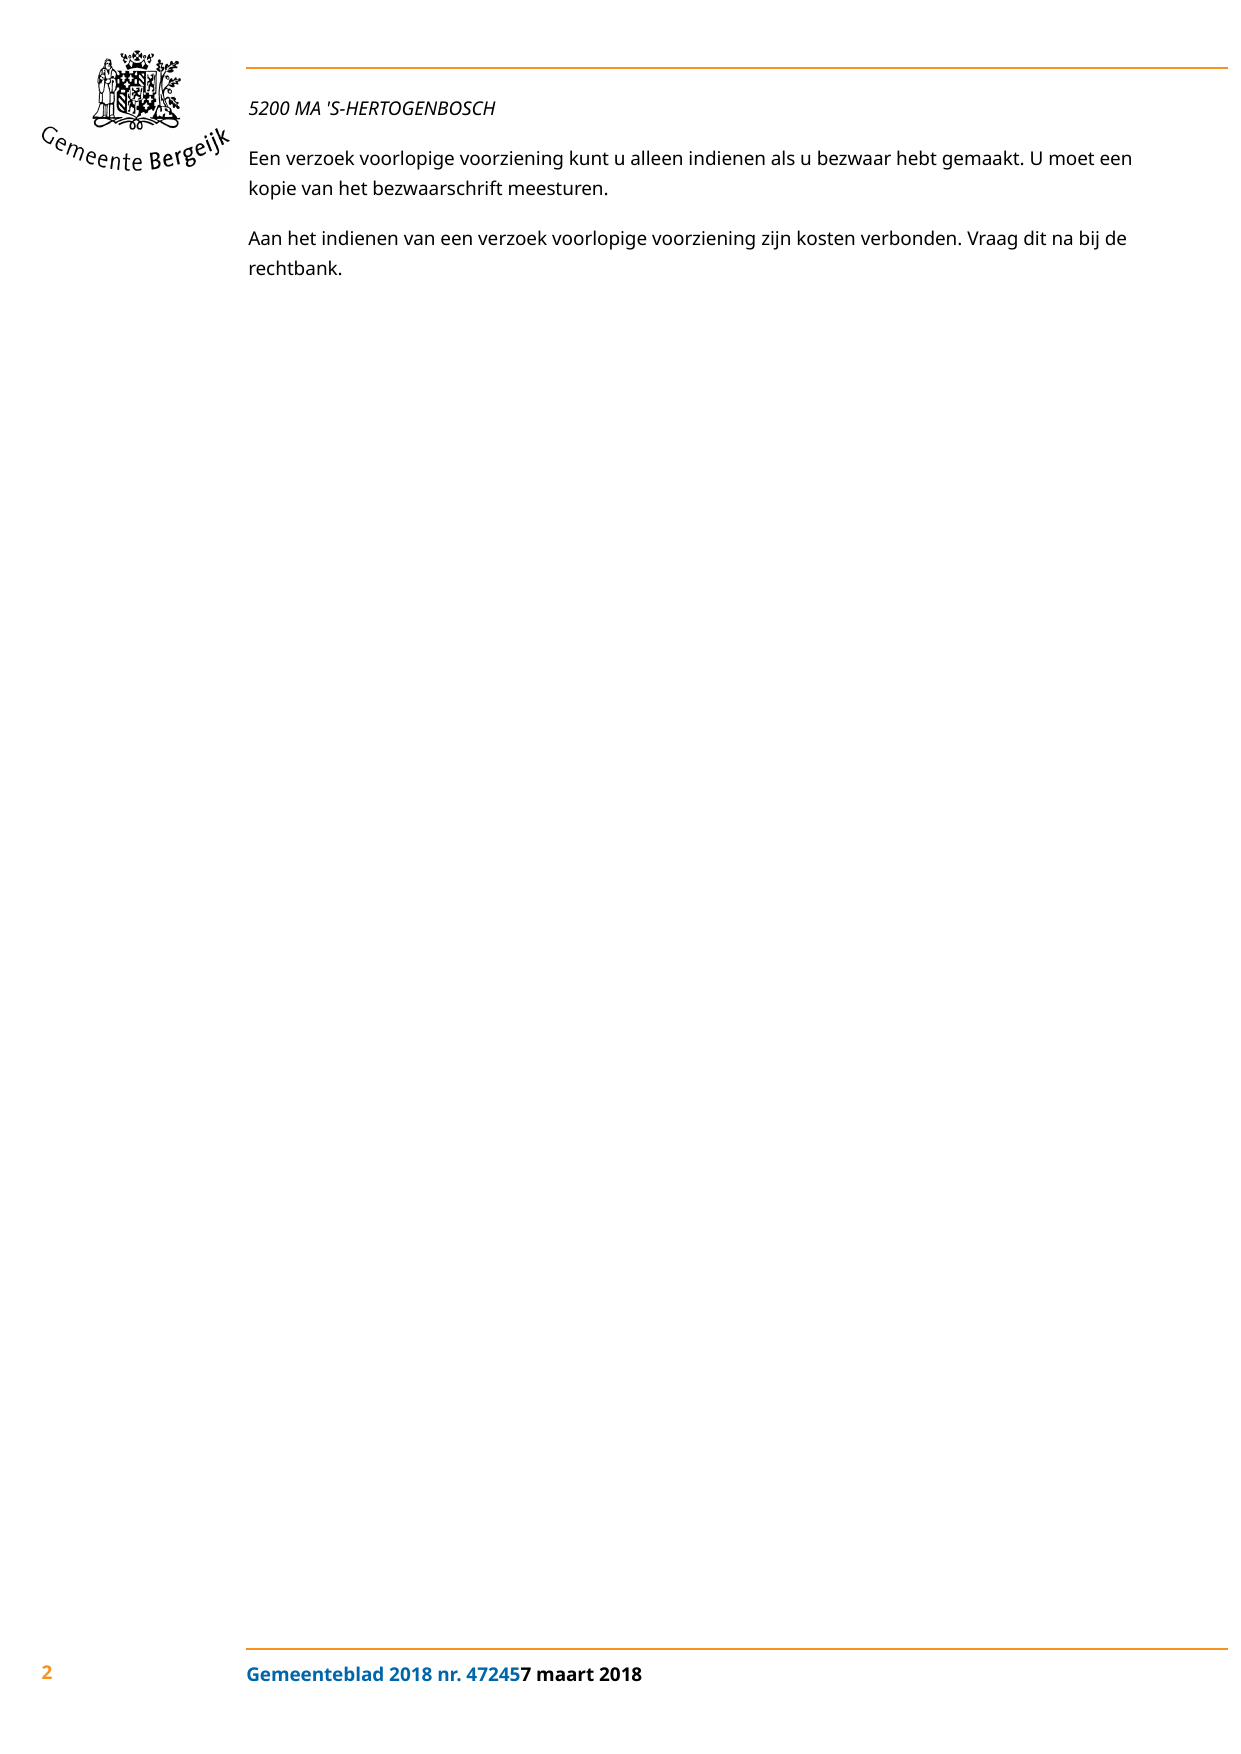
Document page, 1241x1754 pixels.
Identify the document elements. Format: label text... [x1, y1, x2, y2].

text Aan het indienen van een verzoek voorlopige voorziening zijn kosten verbonden. Vraag dit na bij de rechtbank. [248, 225, 1152, 281]
picture [41, 47, 231, 172]
text Een verzoek voorlopige voorziening kunt u alleen indienen als u bezwaar hebt gemaakt. U moet een kopie van het bezwaarschrift meesturen. [248, 145, 1152, 201]
text 5200 MA 'S-HERTOGENBOSCH [248, 95, 1152, 121]
